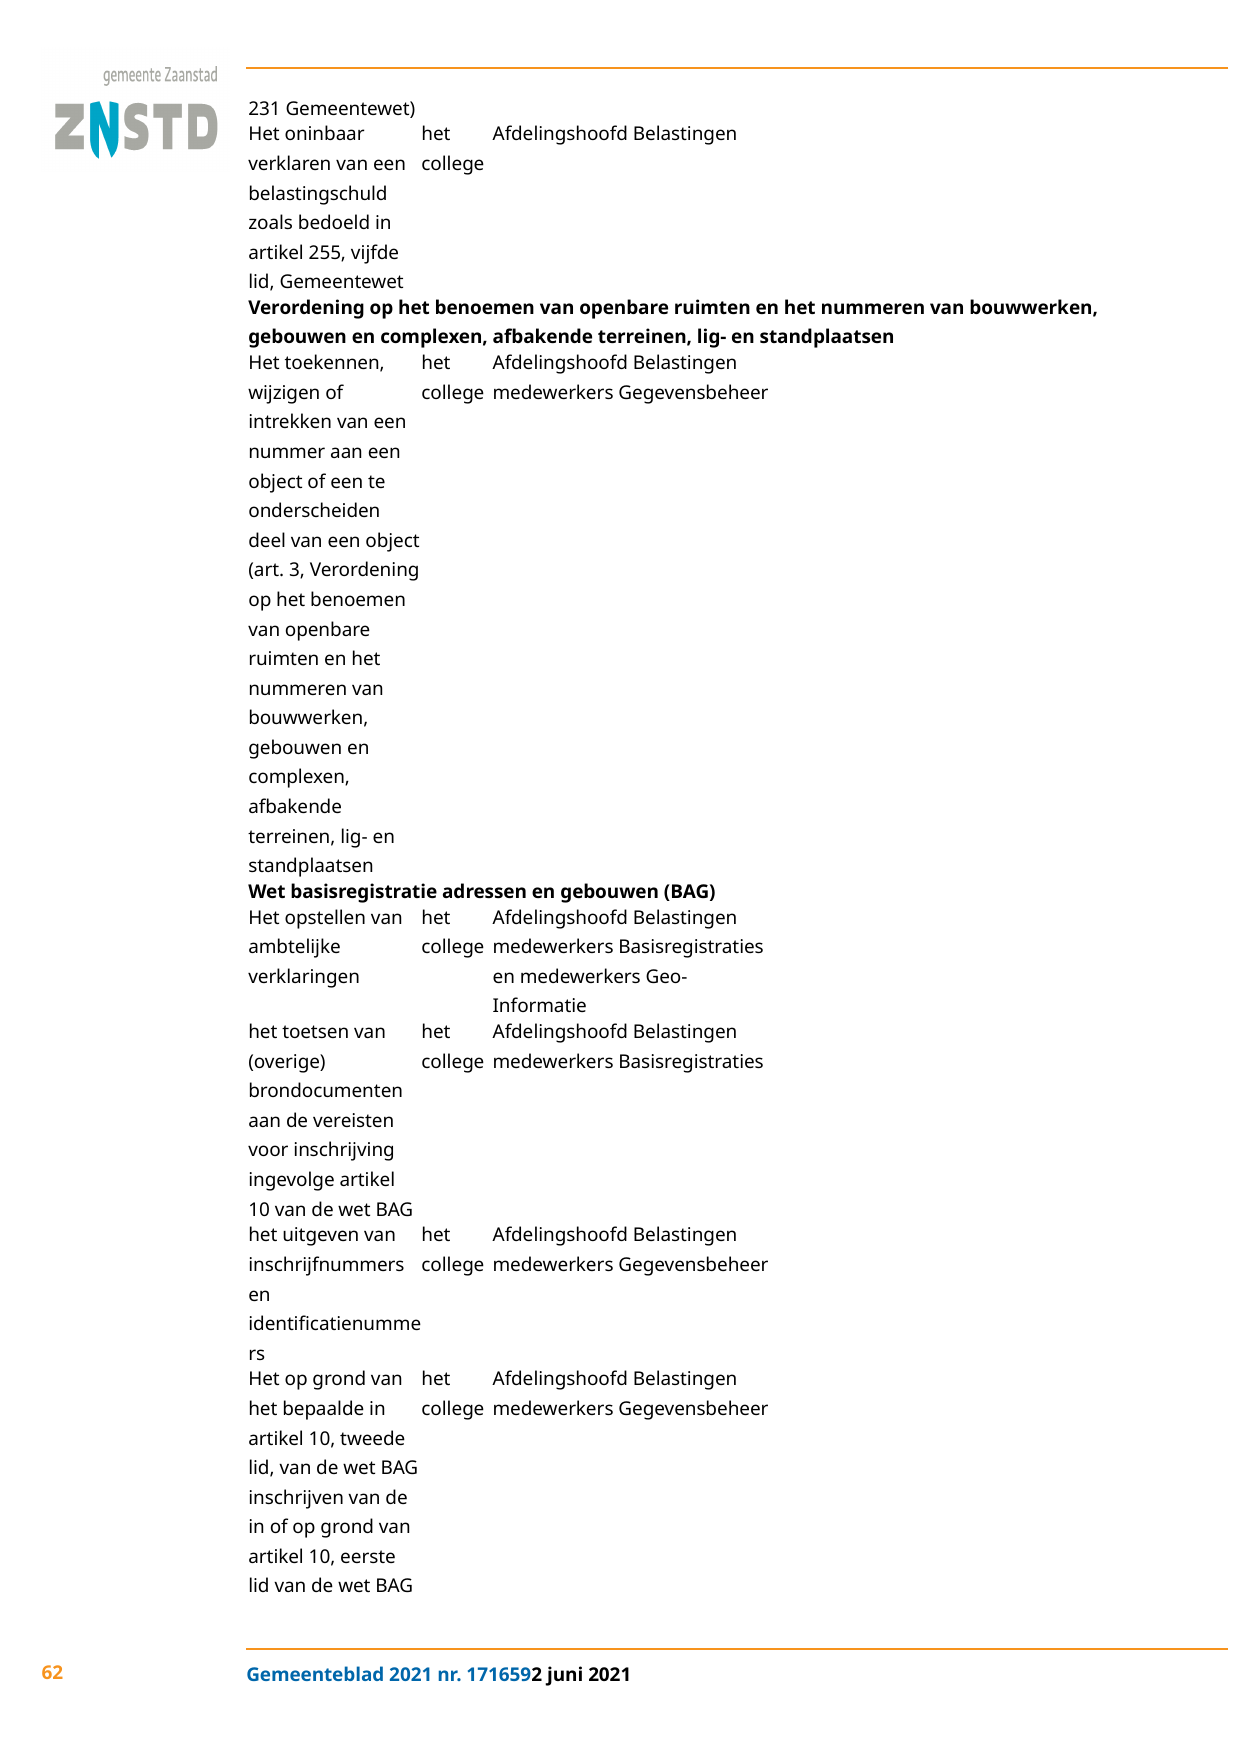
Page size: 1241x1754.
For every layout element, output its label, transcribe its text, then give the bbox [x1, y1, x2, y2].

table_cell het college [421, 350, 492, 878]
picture [41, 47, 231, 172]
table_cell het college [421, 1366, 492, 1598]
table_cell Het oninbaar verklaren van een belastingschuld zoals bedoeld in artikel 255, vijfde lid, Gemeentewet [248, 121, 421, 294]
table_cell Het op grond van het bepaalde in artikel 10, tweede lid, van de wet BAG inschrijven van de in of op grond van artikel 10, eerste lid van de wet BAG [248, 1366, 421, 1598]
table_cell [780, 95, 1152, 121]
table_cell [493, 95, 780, 121]
table_cell het toetsen van (overige) brondocumenten aan de vereisten voor inschrijving ingevolge artikel 10 van de wet BAG [248, 1018, 421, 1222]
table_cell [780, 350, 1152, 878]
table_cell [780, 1222, 1152, 1366]
table_cell Het opstellen van ambtelijke verklaringen [248, 904, 421, 1018]
table_cell het college [421, 904, 492, 1018]
table_cell [780, 121, 1152, 294]
table_cell Afdelingshoofd Belastingen medewerkers Basisregistraties en medewerkers Geo-Informatie [493, 904, 780, 1018]
table_cell [780, 904, 1152, 1018]
table_cell het college [421, 1018, 492, 1222]
table_cell Wet basisregistratie adressen en gebouwen (BAG) [248, 878, 1152, 904]
table_cell Afdelingshoofd Belastingen medewerkers Gegevensbeheer [493, 1222, 780, 1366]
table_cell Afdelingshoofd Belastingen [493, 121, 780, 294]
table_cell Afdelingshoofd Belastingen medewerkers Gegevensbeheer [493, 350, 780, 878]
table_cell het college [421, 121, 492, 294]
table_cell Het toekennen, wijzigen of intrekken van een nummer aan een object of een te onderscheiden deel van een object (art. 3, Verordening op het benoemen van openbare ruimten en het nummeren van bouwwerken, gebouwen en complexen, afbakende terreinen, lig- en standplaatsen [248, 350, 421, 878]
table_cell Afdelingshoofd Belastingen medewerkers Gegevensbeheer [493, 1366, 780, 1598]
table_cell 231 Gemeentewet) [248, 95, 421, 121]
table_cell Verordening op het benoemen van openbare ruimten en het nummeren van bouwwerken, gebouwen en complexen, afbakende terreinen, lig- en standplaatsen [248, 294, 1152, 349]
table_cell [780, 1018, 1152, 1222]
table_cell het college [421, 1222, 492, 1366]
table_cell [780, 1366, 1152, 1598]
table_cell het uitgeven van inschrijfnummers en identificatienummers [248, 1222, 421, 1366]
table_cell Afdelingshoofd Belastingen medewerkers Basisregistraties [493, 1018, 780, 1222]
table_cell [421, 95, 492, 121]
